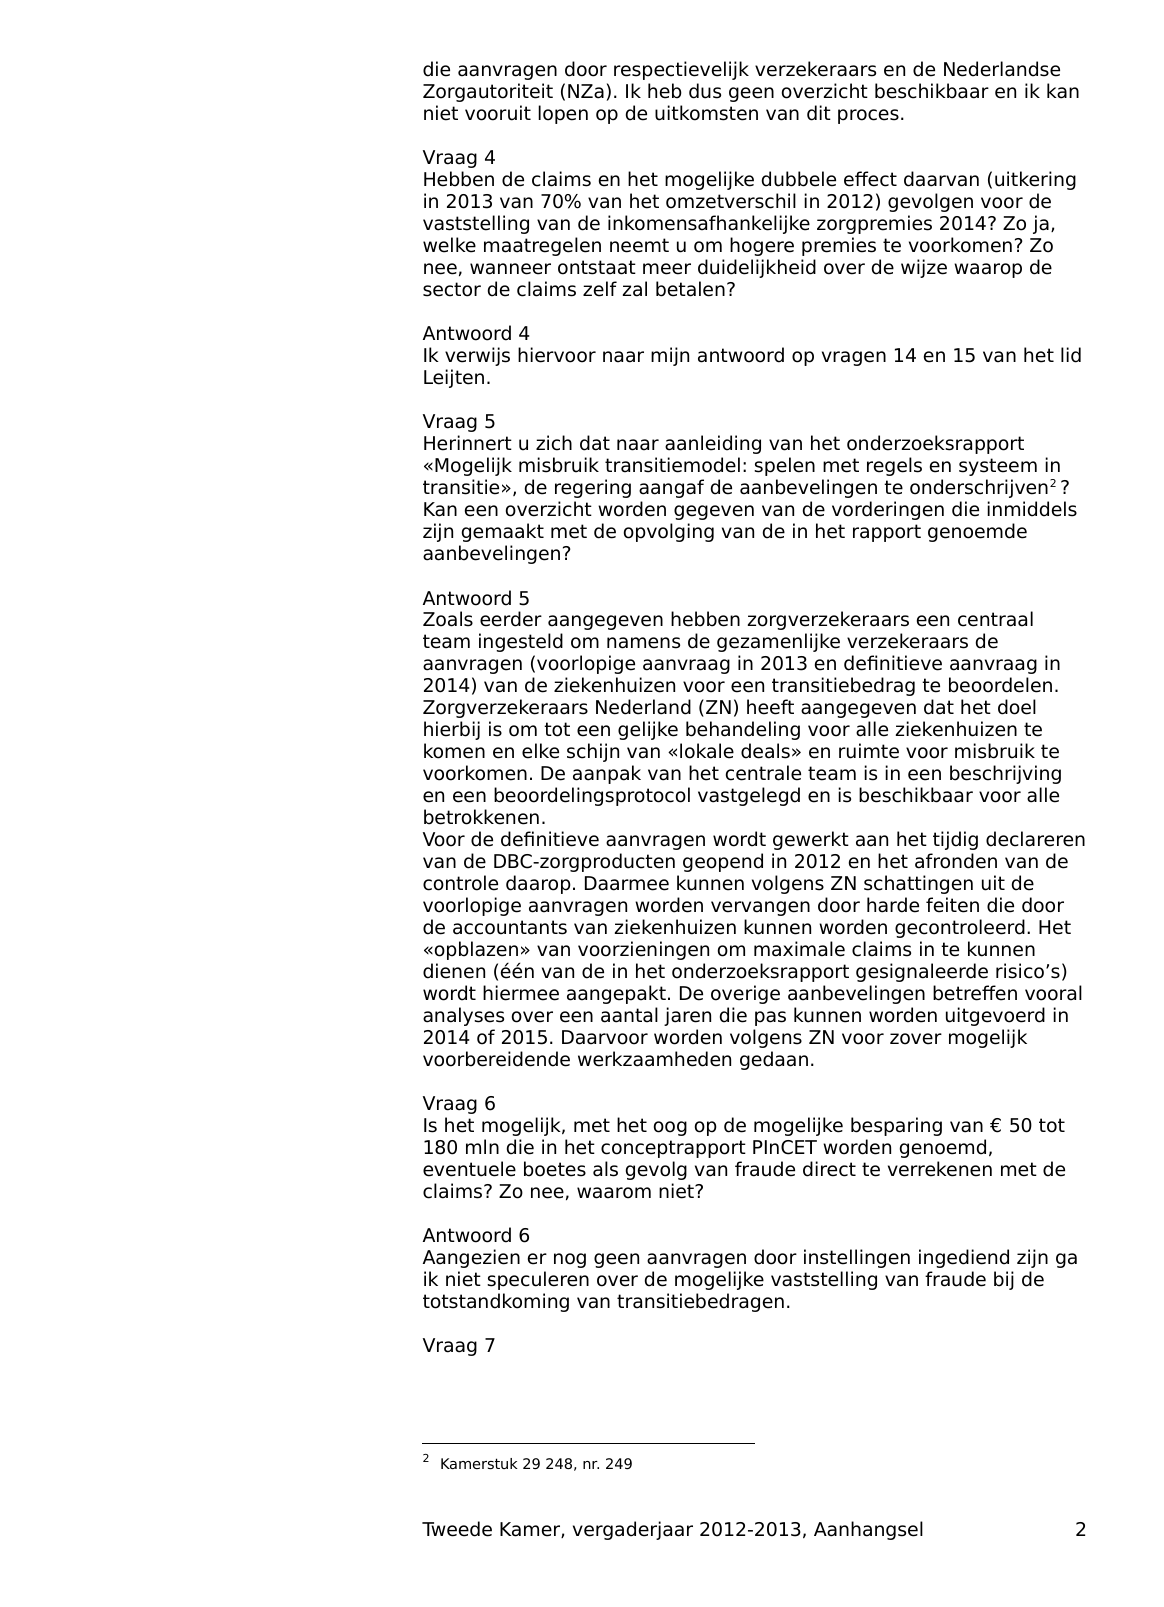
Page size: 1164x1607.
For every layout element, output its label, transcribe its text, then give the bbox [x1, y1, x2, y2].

text Herinnert u zich dat naar aanleiding van het onderzoeksrapport «Mogelijk misbruik transitiemodel: spelen met regels en systeem in transitie», de regering aangaf de aanbevelingen te onderschrijven? Kan een overzicht worden gegeven van de vorderingen die inmiddels zijn gemaakt met de opvolging van de in het rapport genoemde aanbevelingen? [422, 433, 1087, 565]
text Voor de definitieve aanvragen wordt gewerkt aan het tijdig declareren van de DBC-zorgproducten geopend in 2012 en het afronden van de controle daarop. Daarmee kunnen volgens ZN schattingen uit de voorlopige aanvragen worden vervangen door harde feiten die door de accountants van ziekenhuizen kunnen worden gecontroleerd. Het «opblazen» van voorzieningen om maximale claims in te kunnen dienen (één van de in het onderzoeksrapport gesignaleerde risico’s) wordt hiermee aangepakt. De overige aanbevelingen betreffen vooral analyses over een aantal jaren die pas kunnen worden uitgevoerd in 2014 of 2015. Daarvoor worden volgens ZN voor zover mogelijk voorbereidende werkzaamheden gedaan. [422, 829, 1087, 1071]
text Vraag 7 [422, 1335, 1087, 1357]
text die aanvragen door respectievelijk verzekeraars en de Nederlandse Zorgautoriteit (NZa). Ik heb dus geen overzicht beschikbaar en ik kan niet vooruit lopen op de uitkomsten van dit proces. [422, 59, 1087, 125]
text Aangezien er nog geen aanvragen door instellingen ingediend zijn ga ik niet speculeren over de mogelijke vaststelling van fraude bij de totstandkoming van transitiebedragen. [422, 1247, 1087, 1313]
text Antwoord 4 [422, 323, 1087, 345]
text Zoals eerder aangegeven hebben zorgverzekeraars een centraal team ingesteld om namens de gezamenlijke verzekeraars de aanvragen (voorlopige aanvraag in 2013 en definitieve aanvraag in 2014) van de ziekenhuizen voor een transitiebedrag te beoordelen. Zorgverzekeraars Nederland (ZN) heeft aangegeven dat het doel hierbij is om tot een gelijke behandeling voor alle ziekenhuizen te komen en elke schijn van «lokale deals» en ruimte voor misbruik te voorkomen. De aanpak van het centrale team is in een beschrijving en een beoordelingsprotocol vastgelegd en is beschikbaar voor alle betrokkenen. [422, 609, 1087, 829]
text Antwoord 5 [422, 587, 1087, 609]
text Kamerstuk 29 248, nr. 249 [422, 1452, 1087, 1474]
text Vraag 5 [422, 411, 1087, 433]
text Ik verwijs hiervoor naar mijn antwoord op vragen 14 en 15 van het lid Leijten. [422, 345, 1087, 389]
text Is het mogelijk, met het oog op de mogelijke besparing van € 50 tot 180 mln die in het conceptrapport PInCET worden genoemd, eventuele boetes als gevolg van fraude direct te verrekenen met de claims? Zo nee, waarom niet? [422, 1115, 1087, 1203]
text Antwoord 6 [422, 1225, 1087, 1247]
text Vraag 6 [422, 1093, 1087, 1115]
text Vraag 4 [422, 147, 1087, 169]
text Hebben de claims en het mogelijke dubbele effect daarvan (uitkering in 2013 van 70% van het omzetverschil in 2012) gevolgen voor de vaststelling van de inkomensafhankelijke zorgpremies 2014? Zo ja, welke maatregelen neemt u om hogere premies te voorkomen? Zo nee, wanneer ontstaat meer duidelijkheid over de wijze waarop de sector de claims zelf zal betalen? [422, 169, 1087, 301]
